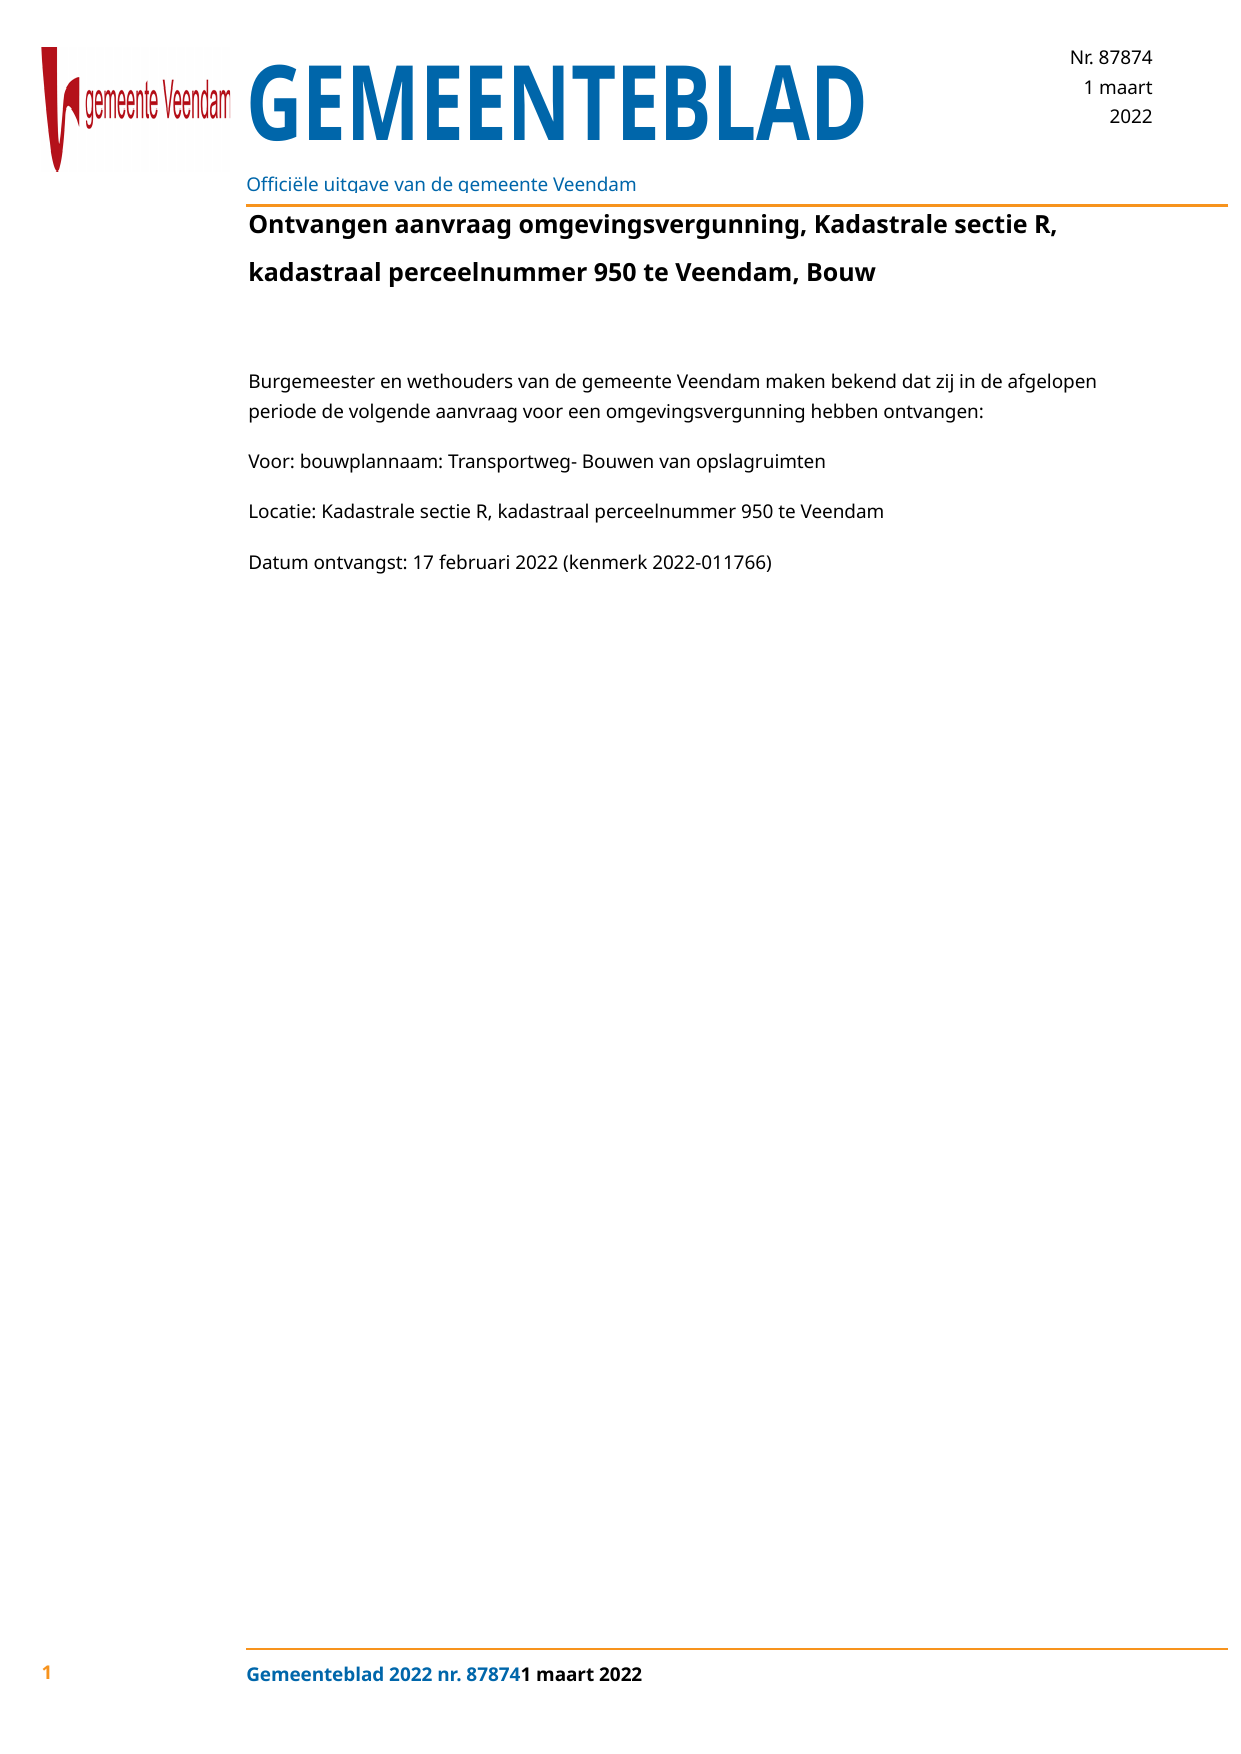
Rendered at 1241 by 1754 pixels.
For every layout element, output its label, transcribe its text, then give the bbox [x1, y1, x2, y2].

text Burgemeester en wethouders van de gemeente Veendam maken bekend dat zij in de afgelopen periode de volgende aanvraag voor een omgevingsvergunning hebben ontvangen: [248, 368, 1152, 424]
text Ontvangen aanvraag omgevingsvergunning, Kadastrale sectie R, kadastraal perceelnummer 950 te Veendam, Bouw [248, 207, 1152, 288]
picture [41, 47, 231, 172]
text Locatie: Kadastrale sectie R, kadastraal perceelnummer 950 te Veendam [248, 499, 1152, 524]
text Voor: bouwplannaam: Transportweg- Bouwen van opslagruimten [248, 448, 1152, 474]
text Datum ontvangst: 17 februari 2022 (kenmerk 2022-011766) [248, 549, 1152, 575]
